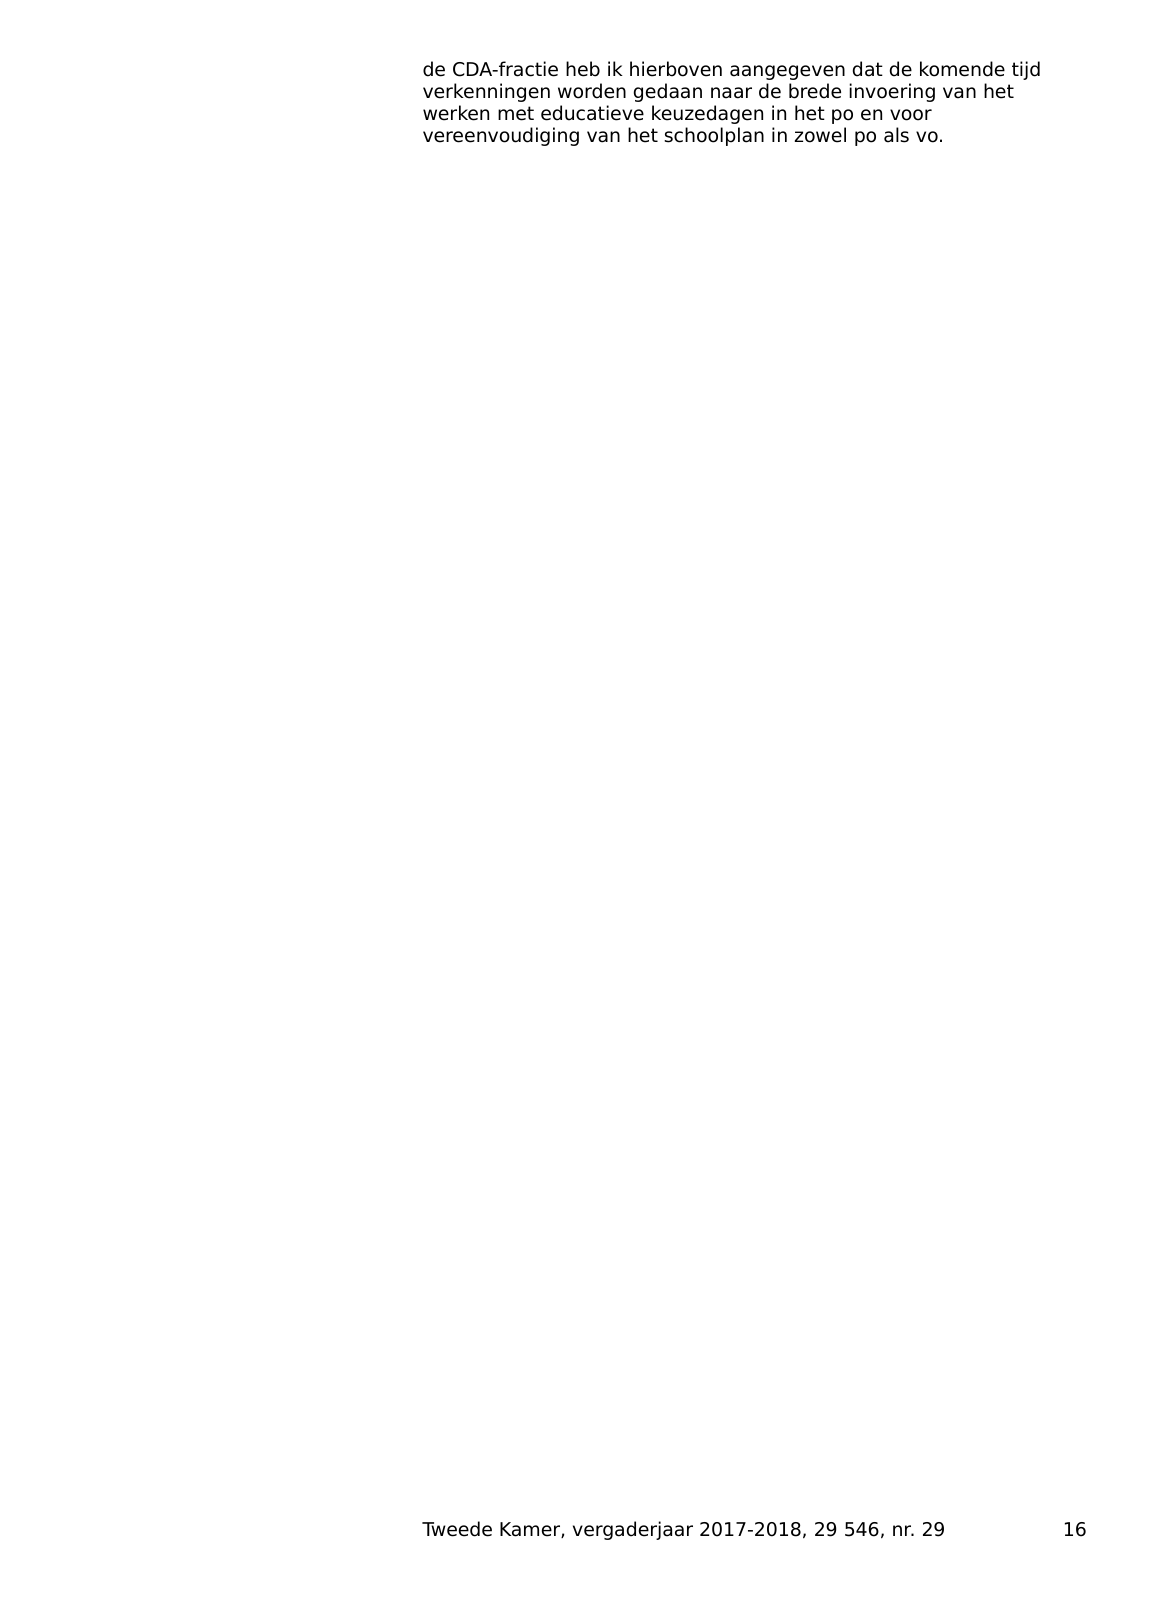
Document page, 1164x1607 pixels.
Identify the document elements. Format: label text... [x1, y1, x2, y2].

text de CDA-fractie heb ik hierboven aangegeven dat de komende tijd verkenningen worden gedaan naar de brede invoering van het werken met educatieve keuzedagen in het po en voor vereenvoudiging van het schoolplan in zowel po als vo. [422, 59, 1087, 147]
